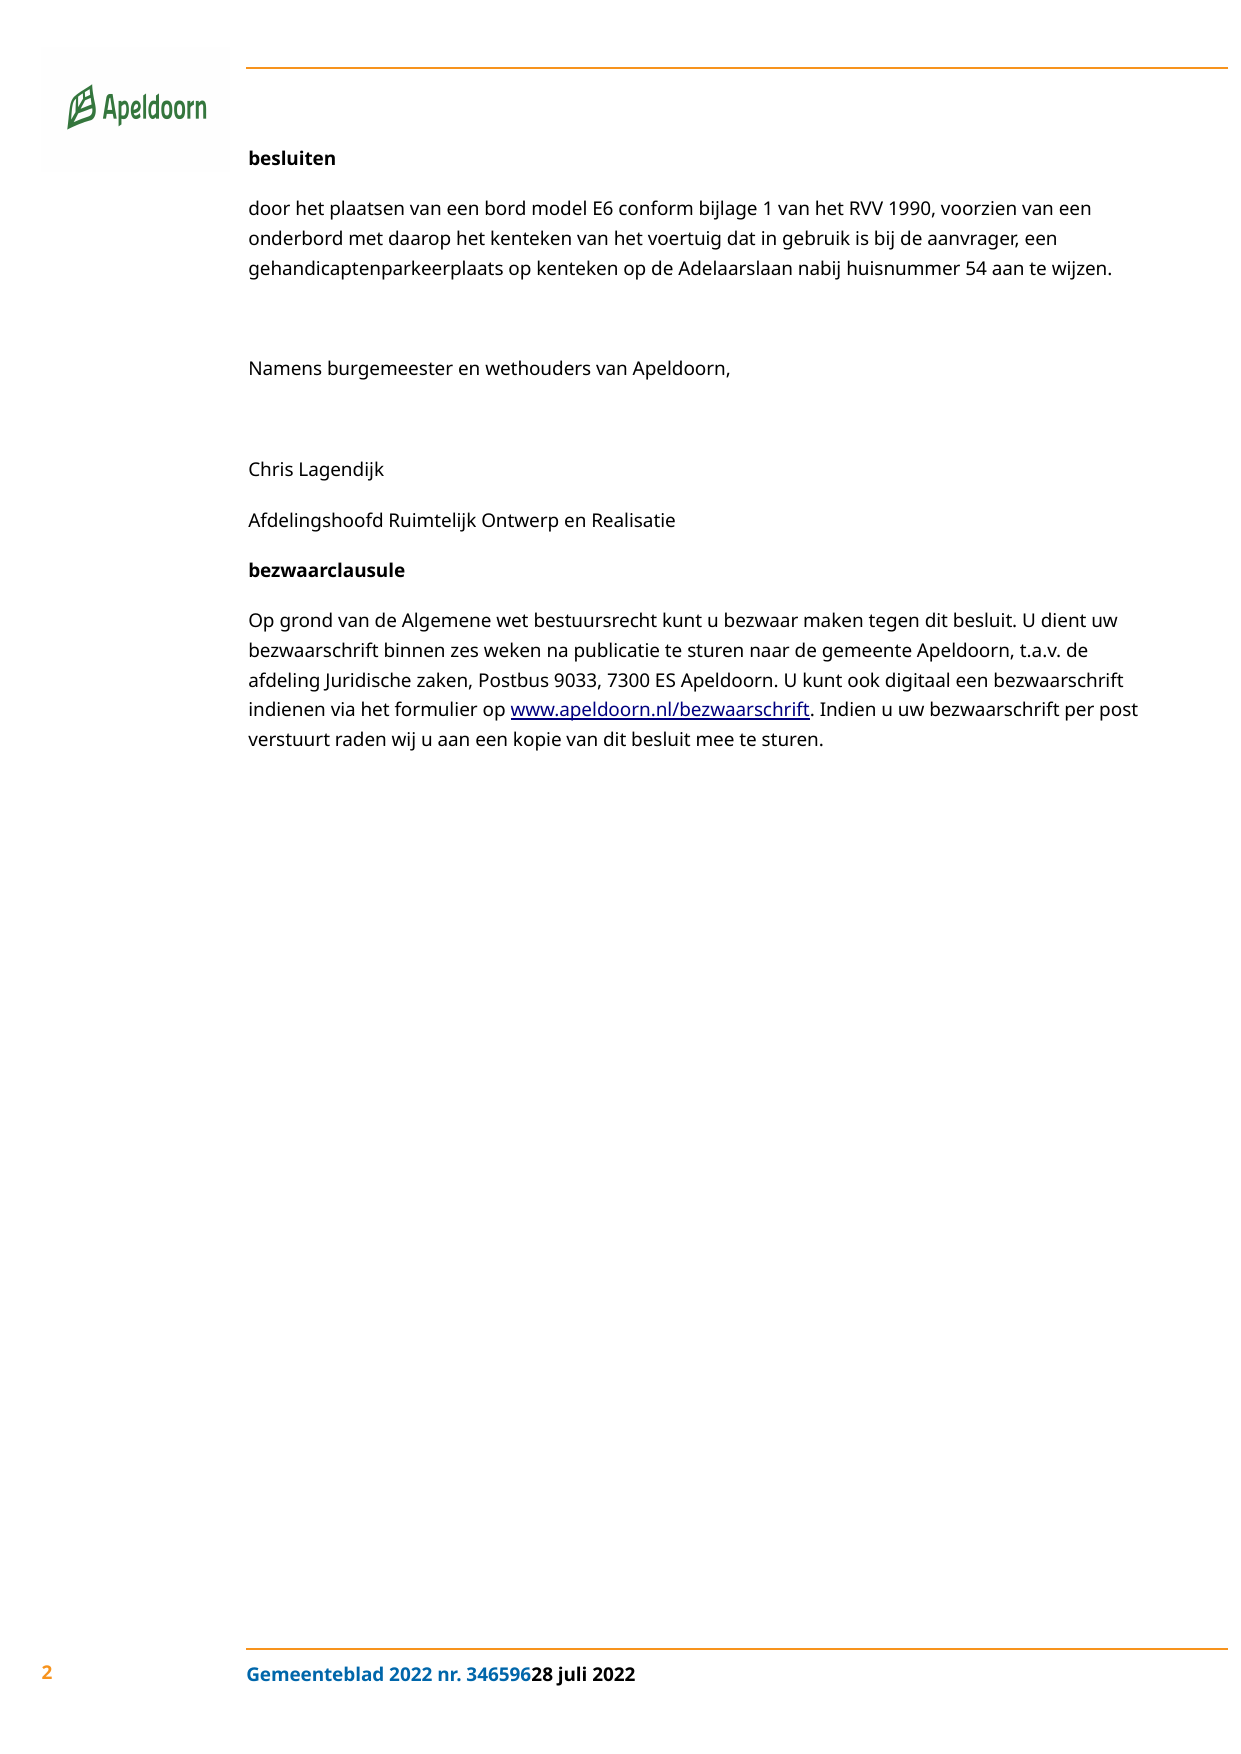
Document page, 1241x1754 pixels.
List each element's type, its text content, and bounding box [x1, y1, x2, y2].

text Op grond van de Algemene wet bestuursrecht kunt u bezwaar maken tegen dit besluit. U dient uw bezwaarschrift binnen zes weken na publicatie te sturen naar de gemeente Apeldoorn, t.a.v. de afdeling Juridische zaken, Postbus 9033, 7300 ES Apeldoorn. U kunt ook digitaal een bezwaarschrift indienen via het formulier op www.apeldoorn.nl/bezwaarschrift. Indien u uw bezwaarschrift per post verstuurt raden wij u aan een kopie van dit besluit mee te sturen. [248, 608, 1152, 752]
text Namens burgemeester en wethouders van Apeldoorn, [248, 356, 1152, 381]
text bezwaarclausule [248, 557, 1152, 583]
text Afdelingshoofd Ruimtelijk Ontwerp en Realisatie [248, 507, 1152, 533]
picture [41, 47, 231, 172]
text door het plaatsen van een bord model E6 conform bijlage 1 van het RVV 1990, voorzien van een onderbord met daarop het kenteken van het voertuig dat in gebruik is bij de aanvrager, een gehandicaptenparkeerplaats op kenteken op de Adelaarslaan nabij huisnummer 54 aan te wijzen. [248, 196, 1152, 281]
text Chris Lagendijk [248, 456, 1152, 482]
text besluiten [248, 145, 1152, 171]
